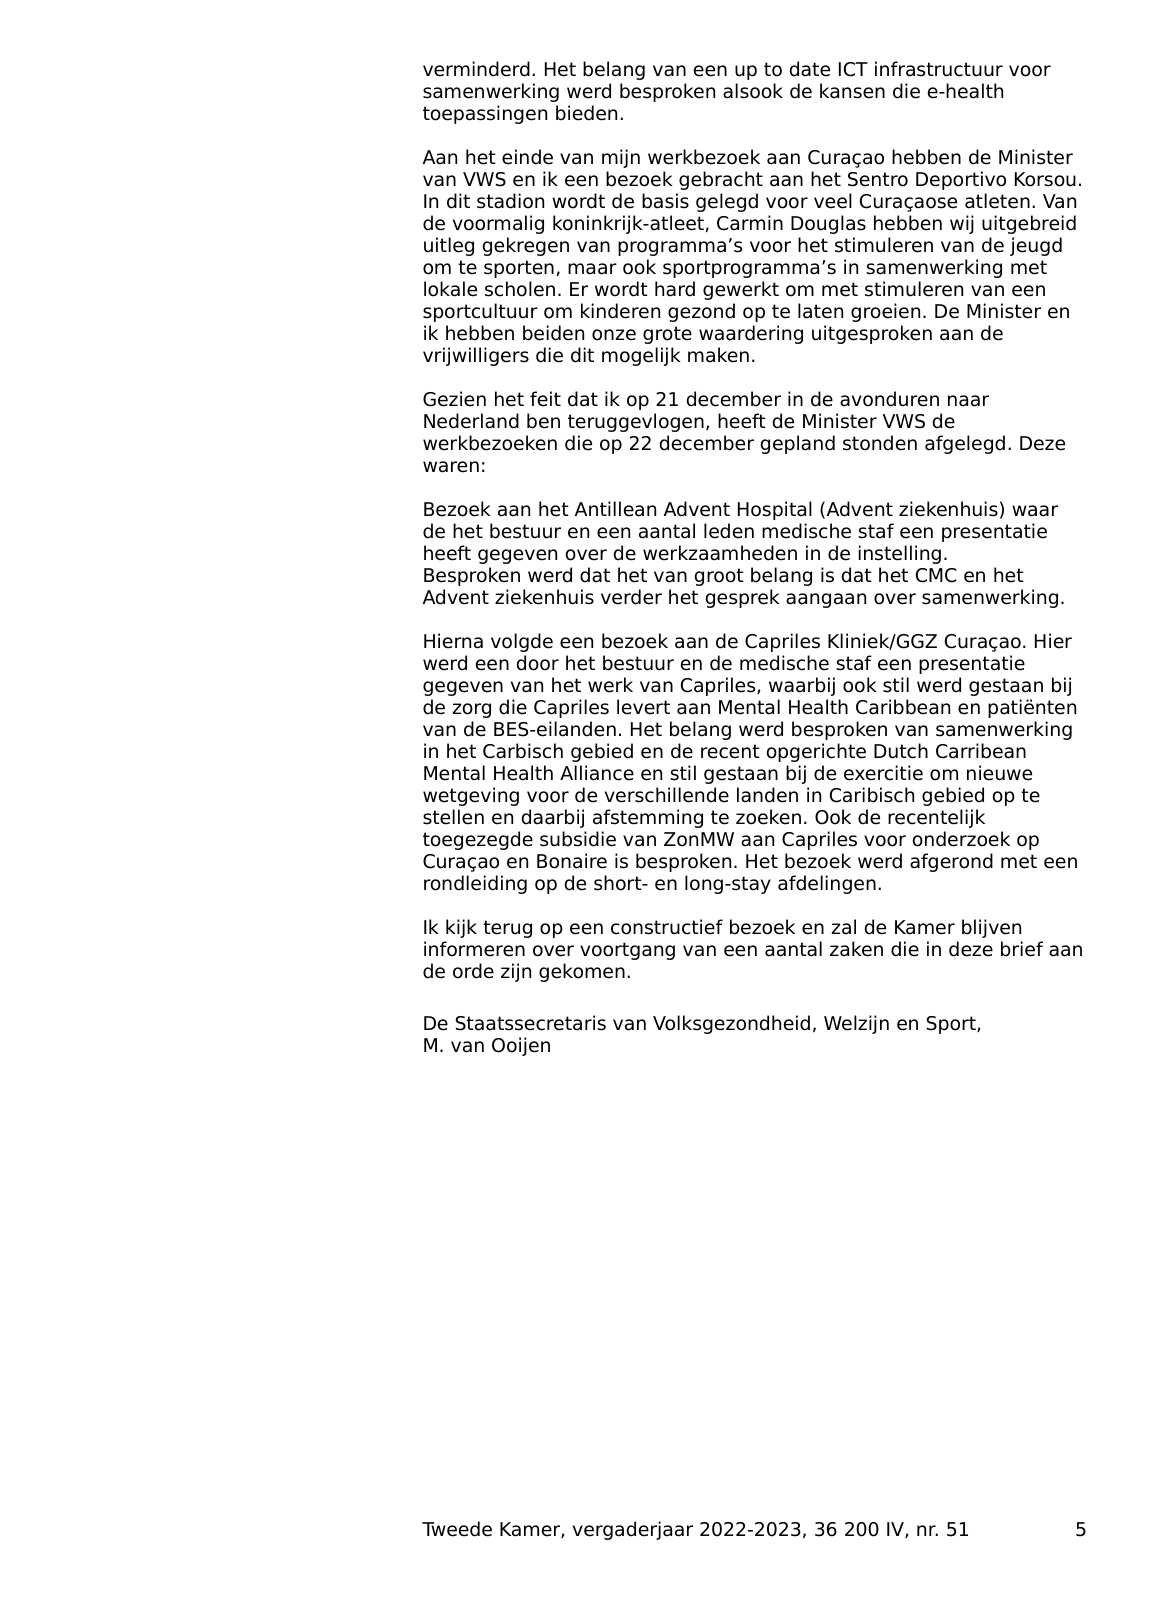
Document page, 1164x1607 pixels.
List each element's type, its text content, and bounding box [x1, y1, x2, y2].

text Besproken werd dat het van groot belang is dat het CMC en het Advent ziekenhuis verder het gesprek aangaan over samenwerking. [422, 565, 1087, 609]
text Gezien het feit dat ik op 21 december in de avonduren naar Nederland ben teruggevlogen, heeft de Minister VWS de werkbezoeken die op 22 december gepland stonden afgelegd. Deze waren: [422, 389, 1087, 477]
text Aan het einde van mijn werkbezoek aan Curaçao hebben de Minister van VWS en ik een bezoek gebracht aan het Sentro Deportivo Korsou. In dit stadion wordt de basis gelegd voor veel Curaçaose atleten. Van de voormalig koninkrijk-atleet, Carmin Douglas hebben wij uitgebreid uitleg gekregen van programma’s voor het stimuleren van de jeugd om te sporten, maar ook sportprogramma’s in samenwerking met lokale scholen. Er wordt hard gewerkt om met stimuleren van een sportcultuur om kinderen gezond op te laten groeien. De Minister en ik hebben beiden onze grote waardering uitgesproken aan de vrijwilligers die dit mogelijk maken. [422, 147, 1087, 367]
text Ik kijk terug op een constructief bezoek en zal de Kamer blijven informeren over voortgang van een aantal zaken die in deze brief aan de orde zijn gekomen. [422, 917, 1087, 983]
text De Staatssecretaris van Volksgezondheid, Welzijn en Sport, M. van Ooijen [422, 1013, 1087, 1057]
text verminderd. Het belang van een up to date ICT infrastructuur voor samenwerking werd besproken alsook de kansen die e-health toepassingen bieden. [422, 59, 1087, 125]
text Bezoek aan het Antillean Advent Hospital (Advent ziekenhuis) waar de het bestuur en een aantal leden medische staf een presentatie heeft gegeven over de werkzaamheden in de instelling. [422, 499, 1087, 565]
text Hierna volgde een bezoek aan de Capriles Kliniek/GGZ Curaçao. Hier werd een door het bestuur en de medische staf een presentatie gegeven van het werk van Capriles, waarbij ook stil werd gestaan bij de zorg die Capriles levert aan Mental Health Caribbean en patiënten van de BES-eilanden. Het belang werd besproken van samenwerking in het Carbisch gebied en de recent opgerichte Dutch Carribean Mental Health Alliance en stil gestaan bij de exercitie om nieuwe wetgeving voor de verschillende landen in Caribisch gebied op te stellen en daarbij afstemming te zoeken. Ook de recentelijk toegezegde subsidie van ZonMW aan Capriles voor onderzoek op Curaçao en Bonaire is besproken. Het bezoek werd afgerond met een rondleiding op de short- en long-stay afdelingen. [422, 631, 1087, 895]
